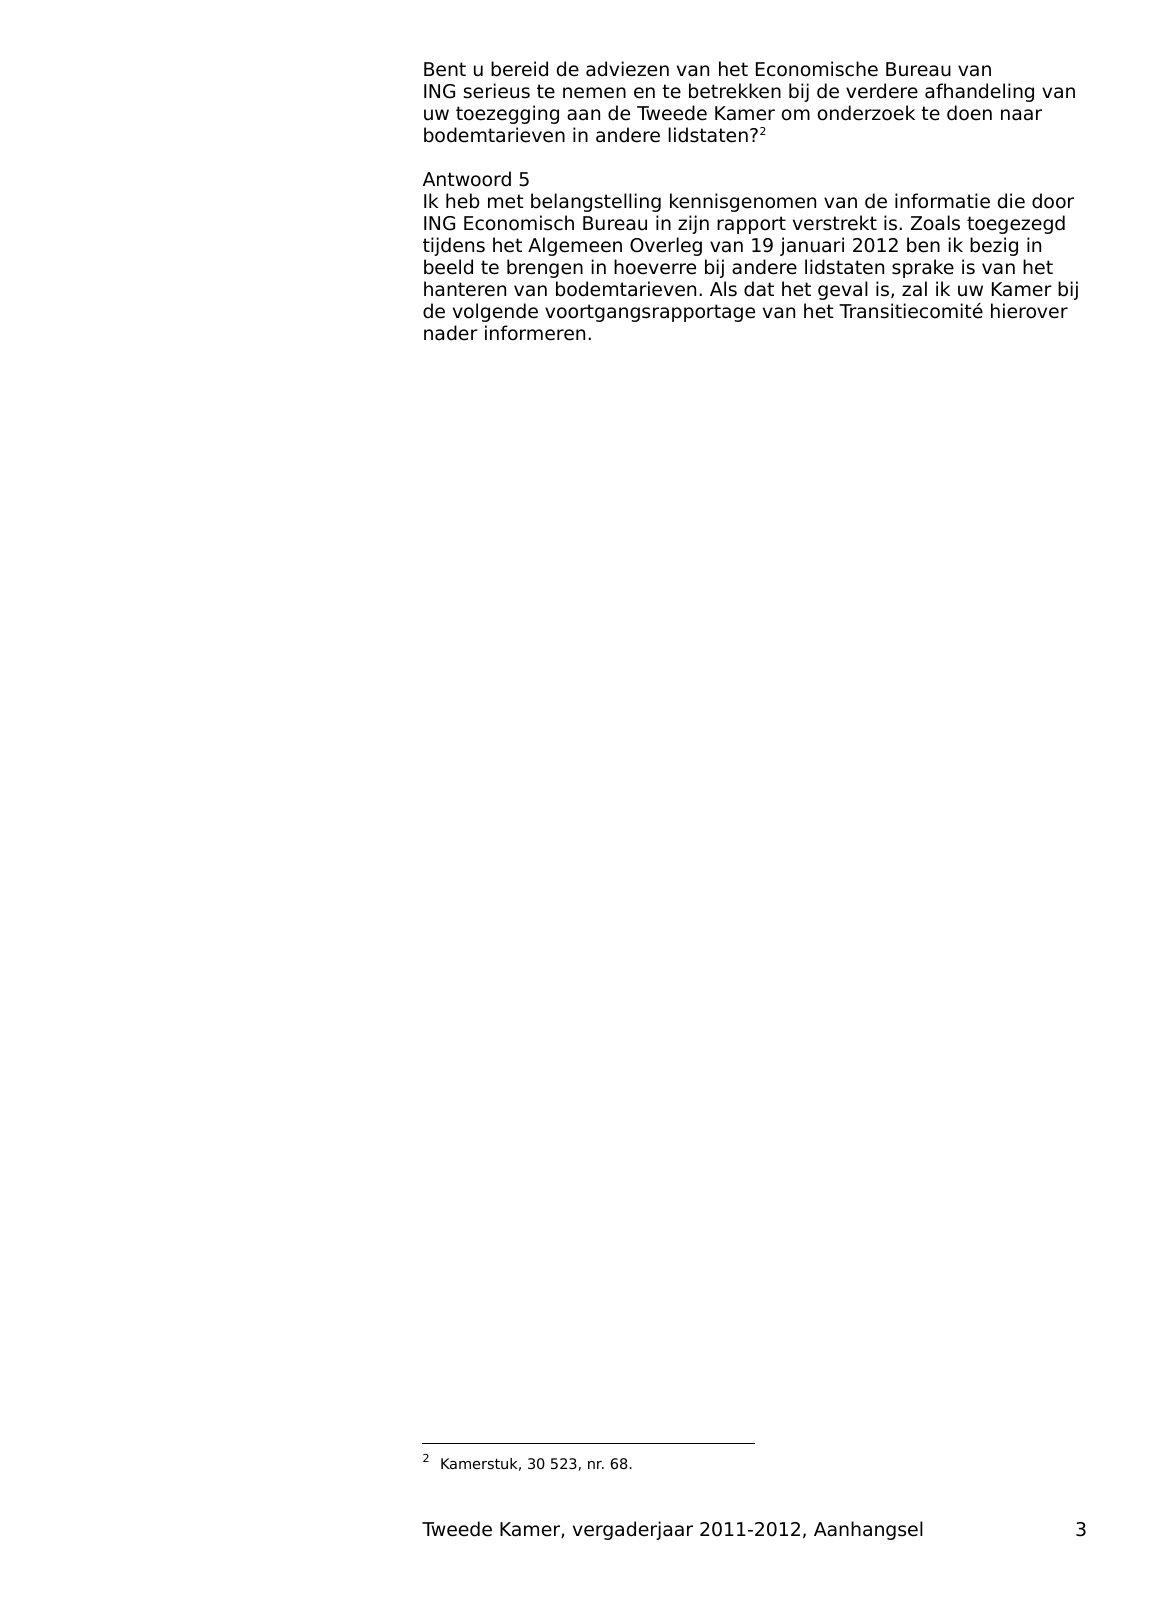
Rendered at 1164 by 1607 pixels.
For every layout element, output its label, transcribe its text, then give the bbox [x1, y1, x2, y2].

text Ik heb met belangstelling kennisgenomen van de informatie die door ING Economisch Bureau in zijn rapport verstrekt is. Zoals toegezegd tijdens het Algemeen Overleg van 19 januari 2012 ben ik bezig in beeld te brengen in hoeverre bij andere lidstaten sprake is van het hanteren van bodemtarieven. Als dat het geval is, zal ik uw Kamer bij de volgende voortgangsrapportage van het Transitiecomité hierover nader informeren. [422, 191, 1087, 345]
text Bent u bereid de adviezen van het Economische Bureau van ING serieus te nemen en te betrekken bij de verdere afhandeling van uw toezegging aan de Tweede Kamer om onderzoek te doen naar bodemtarieven in andere lidstaten? [422, 59, 1087, 147]
text Antwoord 5 [422, 169, 1087, 191]
text Kamerstuk, 30 523, nr. 68. [422, 1452, 1087, 1474]
